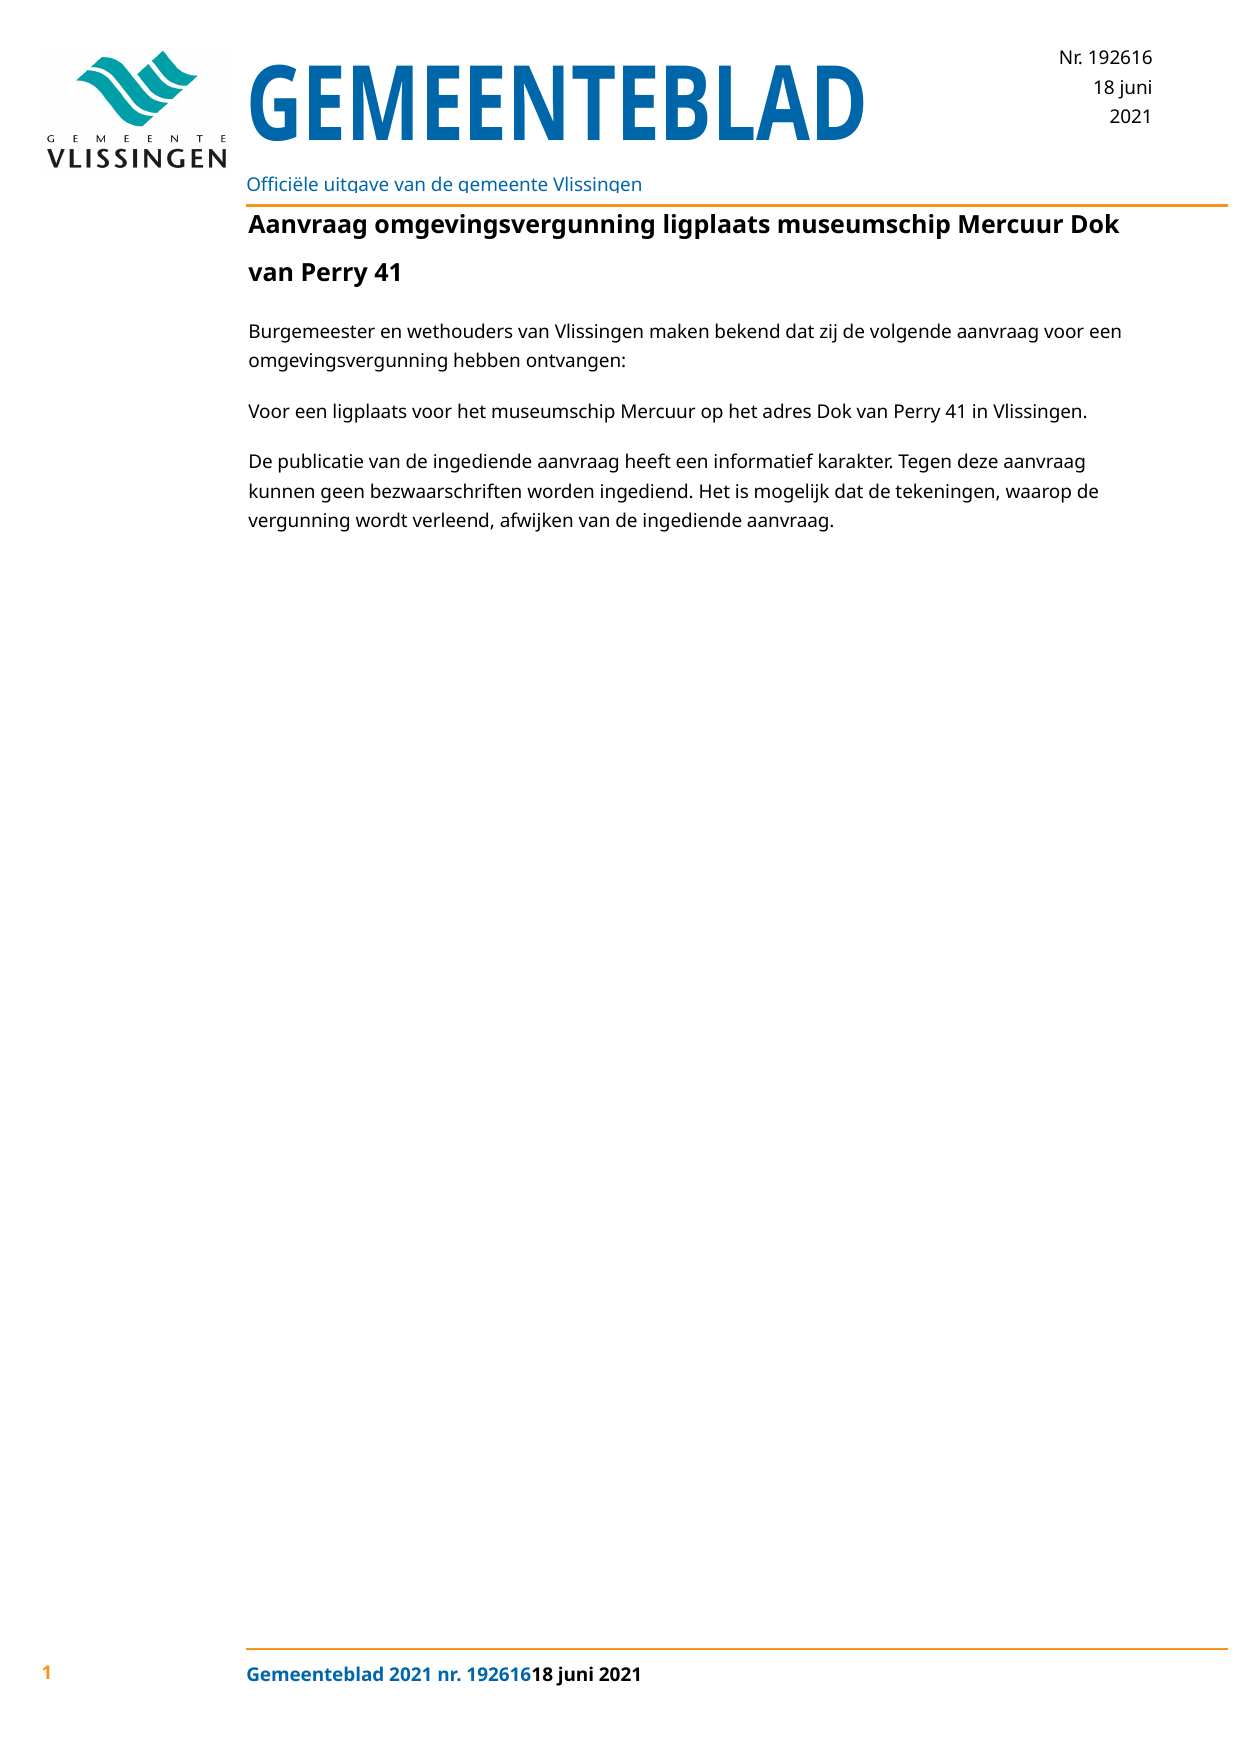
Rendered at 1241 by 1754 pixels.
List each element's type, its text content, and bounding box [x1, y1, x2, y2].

picture [41, 47, 231, 172]
text De publicatie van de ingediende aanvraag heeft een informatief karakter. Tegen deze aanvraag kunnen geen bezwaarschriften worden ingediend. Het is mogelijk dat de tekeningen, waarop de vergunning wordt verleend, afwijken van de ingediende aanvraag. [248, 448, 1152, 533]
text Burgemeester en wethouders van Vlissingen maken bekend dat zij de volgende aanvraag voor een omgevingsvergunning hebben ontvangen: [248, 318, 1152, 373]
text Voor een ligplaats voor het museumschip Mercuur op het adres Dok van Perry 41 in Vlissingen. [248, 398, 1152, 424]
text Aanvraag omgevingsvergunning ligplaats museumschip Mercuur Dok van Perry 41 [248, 207, 1152, 288]
